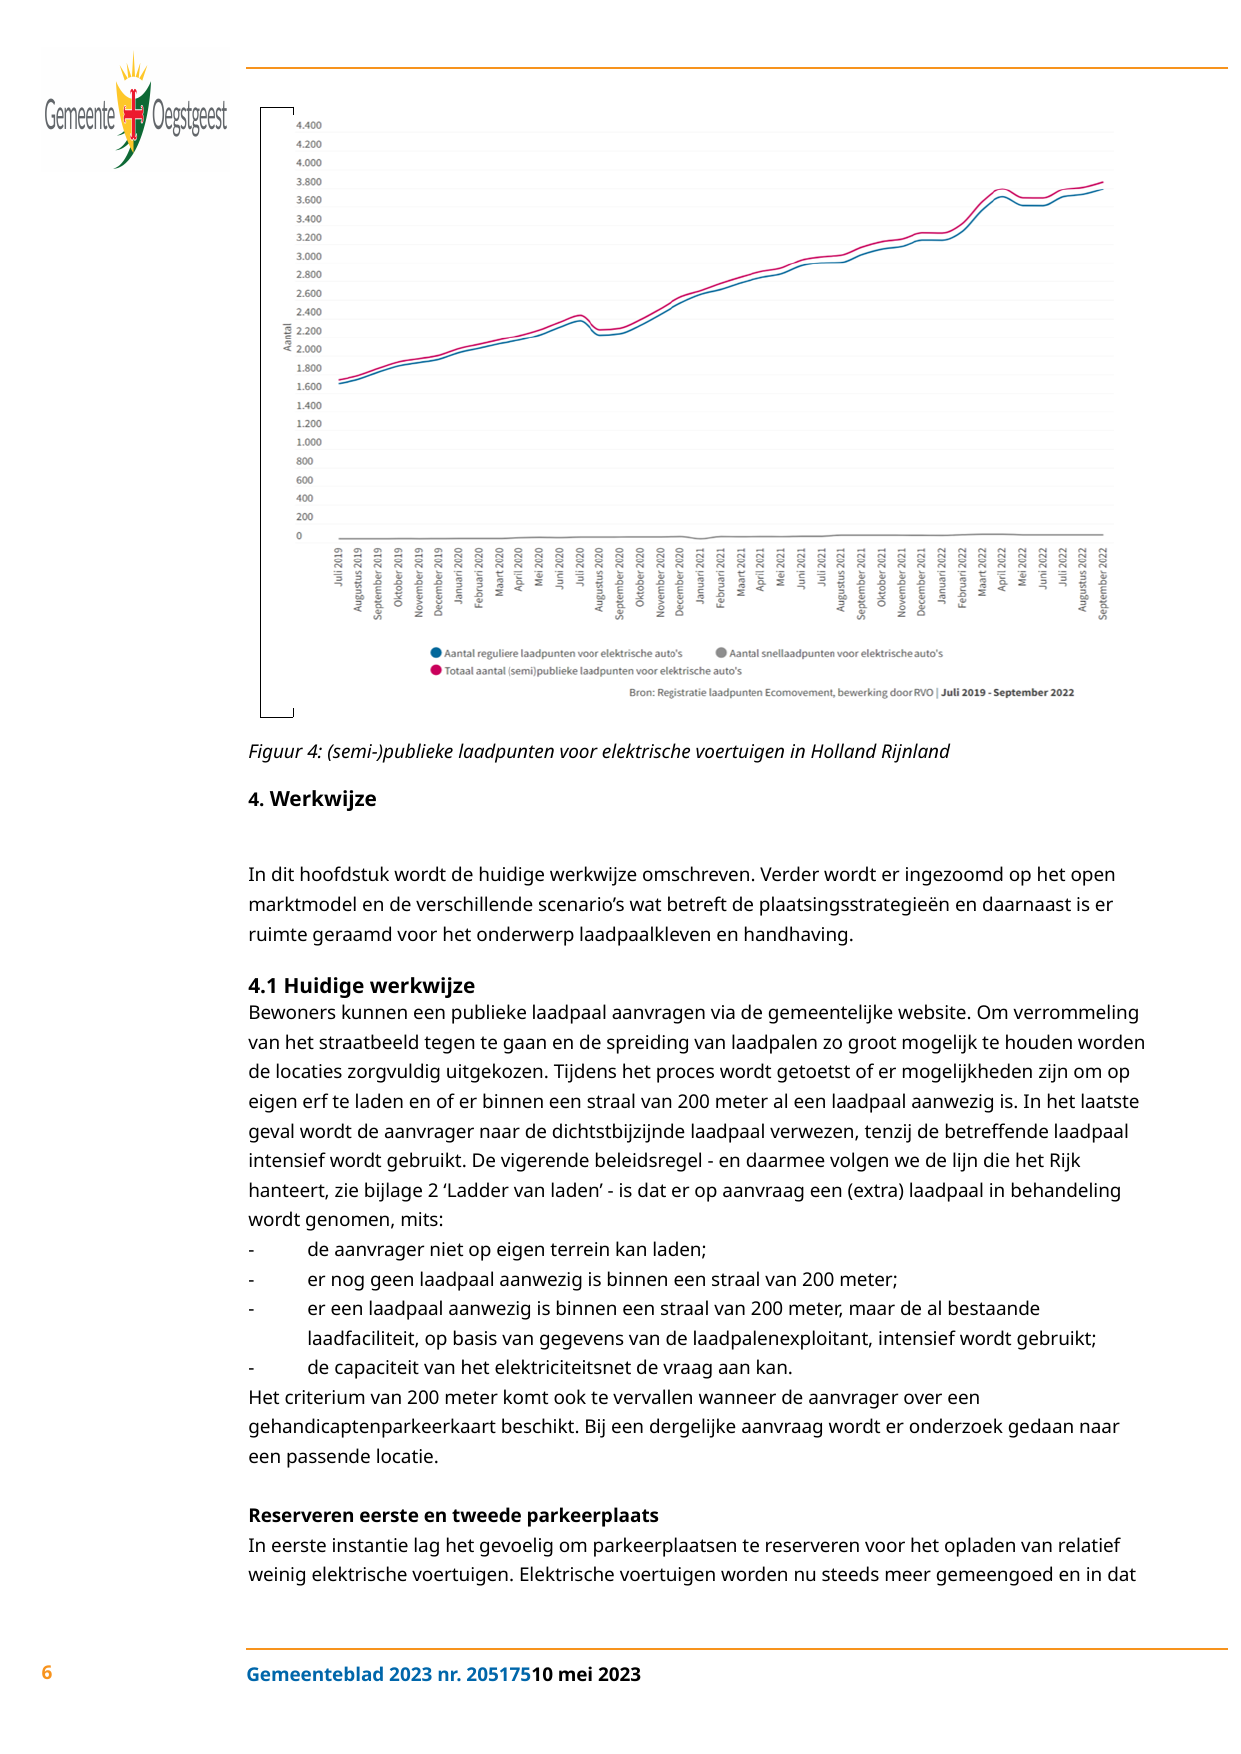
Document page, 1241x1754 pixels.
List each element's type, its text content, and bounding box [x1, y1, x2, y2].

text Bewoners kunnen een publieke laadpaal aanvragen via de gemeentelijke website. Om verrommeling van het straatbeeld tegen te gaan en de spreiding van laadpalen zo groot mogelijk te houden worden de locaties zorgvuldig uitgekozen. Tijdens het proces wordt getoetst of er mogelijkheden zijn om op eigen erf te laden en of er binnen een straal van 200 meter al een laadpaal aanwezig is. In het laatste geval wordt de aanvrager naar de dichtstbijzijnde laadpaal verwezen, tenzij de betreffende laadpaal intensief wordt gebruikt. De vigerende beleidsregel - en daarmee volgen we de lijn die het Rijk hanteert, zie bijlage 2 ‘Ladder van laden’ - is dat er op aanvraag een (extra) laadpaal in behandeling wordt genomen, mits: [248, 999, 1152, 1232]
picture [41, 47, 231, 172]
text Reserveren eerste en tweede parkeerplaats [248, 1502, 1152, 1528]
text Figuur 4: (semi-)publieke laadpunten voor elektrische voertuigen in Holland Rijnland [248, 738, 1152, 764]
text 4. Werkwijze [248, 784, 1152, 812]
list er een laadpaal aanwezig is binnen een straal van 200 meter, maar de al bestaande laadfaciliteit, op basis van gegevens van de laadpalenexploitant, intensief wordt gebruikt; [248, 1295, 1152, 1351]
list de aanvrager niet op eigen terrein kan laden; [248, 1236, 1152, 1262]
text 4.1 Huidige werkwijze [248, 971, 1152, 999]
list de capaciteit van het elektriciteitsnet de vraag aan kan. [248, 1354, 1152, 1380]
text Het criterium van 200 meter komt ook te vervallen wanneer de aanvrager over een gehandicaptenparkeerkaart beschikt. Bij een dergelijke aanvraag wordt er onderzoek gedaan naar een passende locatie. [248, 1384, 1152, 1469]
text In eerste instantie lag het gevoelig om parkeerplaatsen te reserveren voor het opladen van relatief weinig elektrische voertuigen. Elektrische voertuigen worden nu steeds meer gemeengoed en in dat [248, 1532, 1152, 1587]
text In dit hoofdstuk wordt de huidige werkwijze omschreven. Verder wordt er ingezoomd op het open marktmodel en de verschillende scenario’s wat betreft de plaatsingsstrategieën en daarnaast is er ruimte geraamd voor het onderwerp laadpaalkleven en handhaving. [248, 862, 1152, 946]
list er nog geen laadpaal aanwezig is binnen een straal van 200 meter; [248, 1266, 1152, 1292]
picture [268, 115, 1154, 708]
